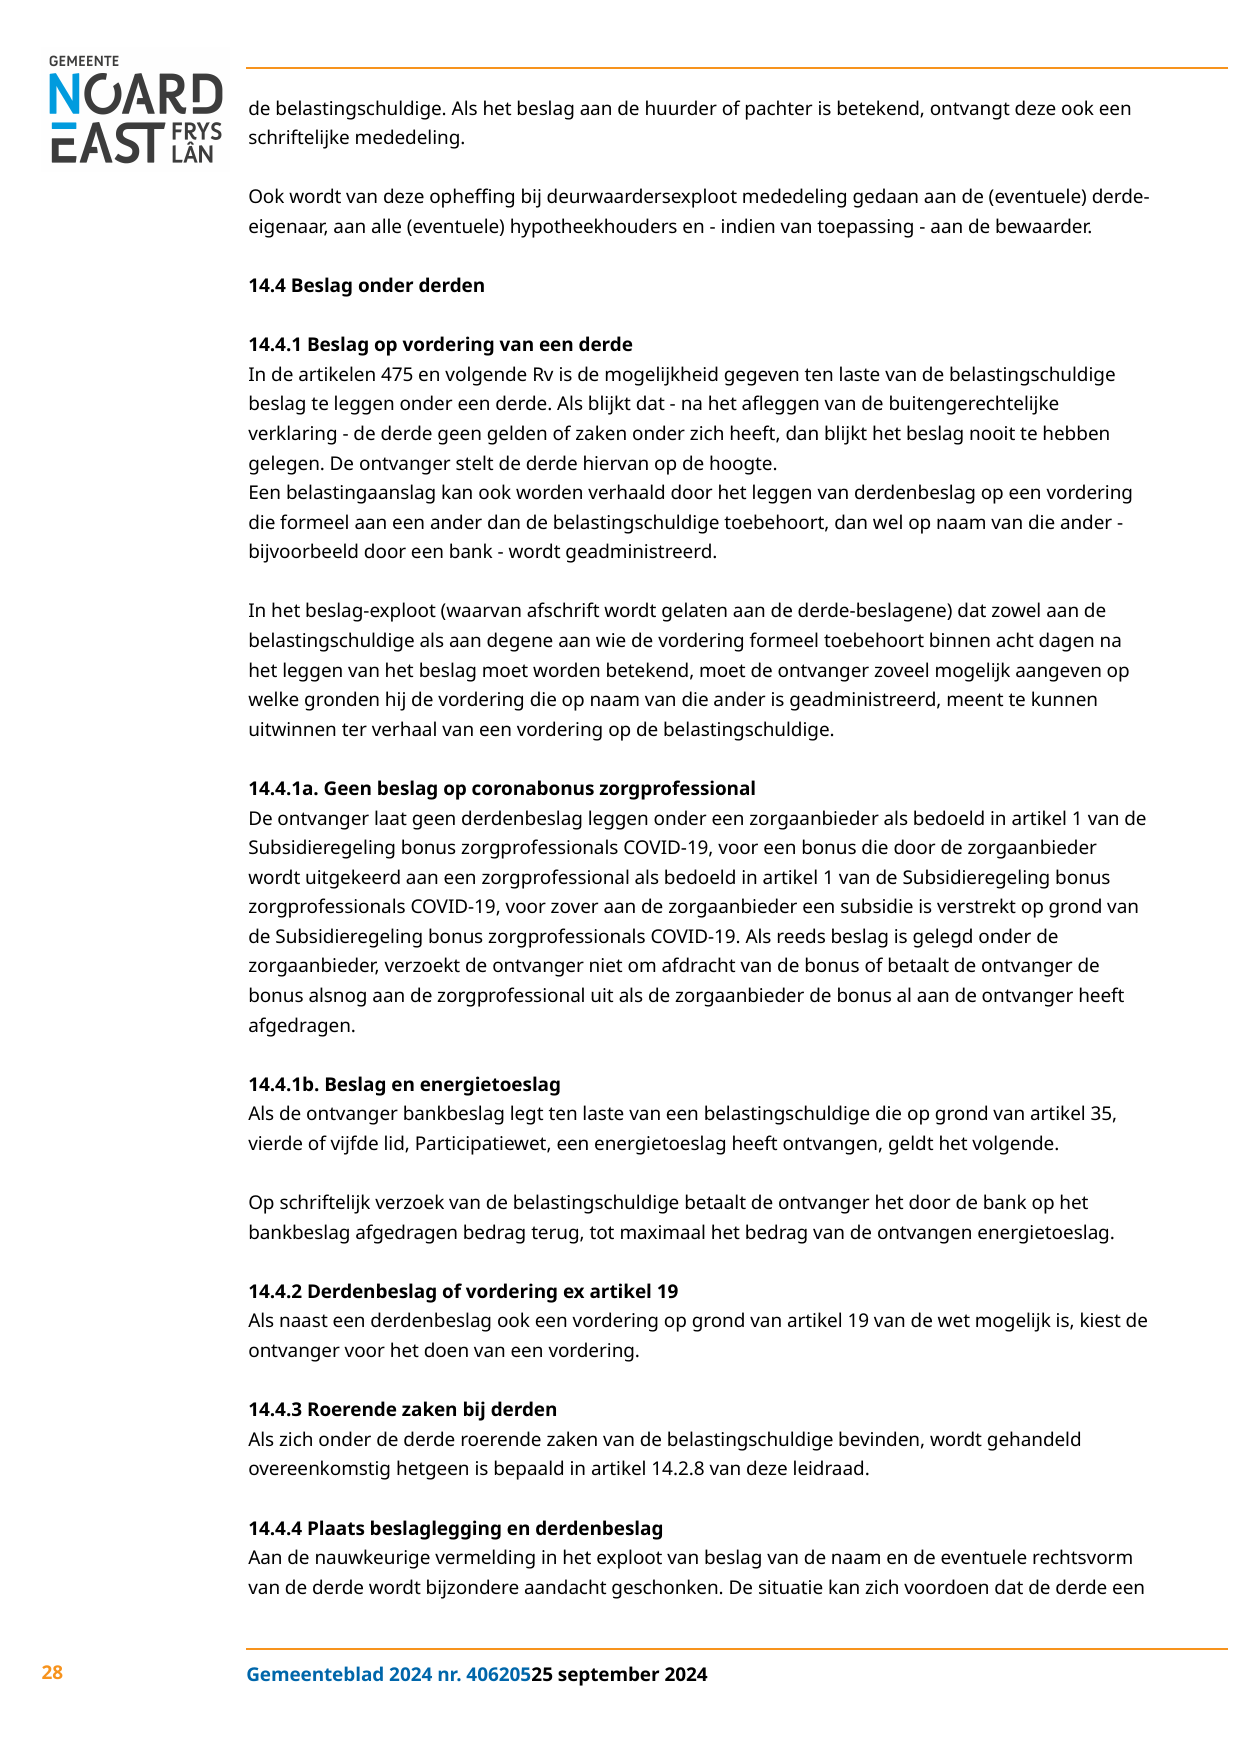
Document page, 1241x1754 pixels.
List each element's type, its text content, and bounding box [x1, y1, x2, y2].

text 14.4.1b. Beslag en energietoeslag [248, 1071, 1152, 1097]
text 14.4 Beslag onder derden [248, 272, 1152, 298]
text 14.4.2 Derdenbeslag of vordering ex artikel 19 [248, 1278, 1152, 1304]
text Op schriftelijk verzoek van de belastingschuldige betaalt de ontvanger het door de bank op het bankbeslag afgedragen bedrag terug, tot maximaal het bedrag van de ontvangen energietoeslag. [248, 1189, 1152, 1245]
text Als de ontvanger bankbeslag legt ten laste van een belastingschuldige die op grond van artikel 35, vierde of vijfde lid, Participatiewet, een energietoeslag heeft ontvangen, geldt het volgende. [248, 1101, 1152, 1156]
text De ontvanger laat geen derdenbeslag leggen onder een zorgaanbieder als bedoeld in artikel 1 van de Subsidieregeling bonus zorgprofessionals COVID-19, voor een bonus die door de zorgaanbieder wordt uitgekeerd aan een zorgprofessional als bedoeld in artikel 1 van de Subsidieregeling bonus zorgprofessionals COVID-19, voor zover aan de zorgaanbieder een subsidie is verstrekt op grond van de Subsidieregeling bonus zorgprofessionals COVID-19. Als reeds beslag is gelegd onder de zorgaanbieder, verzoekt de ontvanger niet om afdracht van de bonus of betaalt de ontvanger de bonus alsnog aan de zorgprofessional uit als de zorgaanbieder de bonus al aan de ontvanger heeft afgedragen. [248, 805, 1152, 1038]
text 14.4.1a. Geen beslag op coronabonus zorgprofessional [248, 775, 1152, 801]
text Aan de nauwkeurige vermelding in het exploot van beslag van de naam en de eventuele rechtsvorm van de derde wordt bijzondere aandacht geschonken. De situatie kan zich voordoen dat de derde een [248, 1544, 1152, 1600]
text de belastingschuldige. Als het beslag aan de huurder of pachter is betekend, ontvangt deze ook een schriftelijke mededeling. [248, 95, 1152, 150]
text Ook wordt van deze opheffing bij deurwaardersexploot mededeling gedaan aan de (eventuele) derde-eigenaar, aan alle (eventuele) hypotheekhouders en - indien van toepassing - aan de bewaarder. [248, 183, 1152, 239]
text Een belastingaanslag kan ook worden verhaald door het leggen van derdenbeslag op een vordering die formeel aan een ander dan de belastingschuldige toebehoort, dan wel op naam van die ander - bijvoorbeeld door een bank - wordt geadministreerd. [248, 479, 1152, 564]
picture [41, 47, 231, 172]
text Als naast een derdenbeslag ook een vordering op grond van artikel 19 van de wet mogelijk is, kiest de ontvanger voor het doen van een vordering. [248, 1308, 1152, 1363]
text 14.4.4 Plaats beslaglegging en derdenbeslag [248, 1515, 1152, 1541]
text Als zich onder de derde roerende zaken van de belastingschuldige bevinden, wordt gehandeld overeenkomstig hetgeen is bepaald in artikel 14.2.8 van deze leidraad. [248, 1426, 1152, 1481]
text In het beslag-exploot (waarvan afschrift wordt gelaten aan de derde-beslagene) dat zowel aan de belastingschuldige als aan degene aan wie de vordering formeel toebehoort binnen acht dagen na het leggen van het beslag moet worden betekend, moet de ontvanger zoveel mogelijk aangeven op welke gronden hij de vordering die op naam van die ander is geadministreerd, meent te kunnen uitwinnen ter verhaal van een vordering op de belastingschuldige. [248, 598, 1152, 742]
text 14.4.3 Roerende zaken bij derden [248, 1396, 1152, 1422]
text In de artikelen 475 en volgende Rv is de mogelijkheid gegeven ten laste van de belastingschuldige beslag te leggen onder een derde. Als blijkt dat - na het afleggen van de buitengerechtelijke verklaring - de derde geen gelden of zaken onder zich heeft, dan blijkt het beslag nooit te hebben gelegen. De ontvanger stelt de derde hiervan op de hoogte. [248, 361, 1152, 476]
text 14.4.1 Beslag op vordering van een derde [248, 331, 1152, 357]
